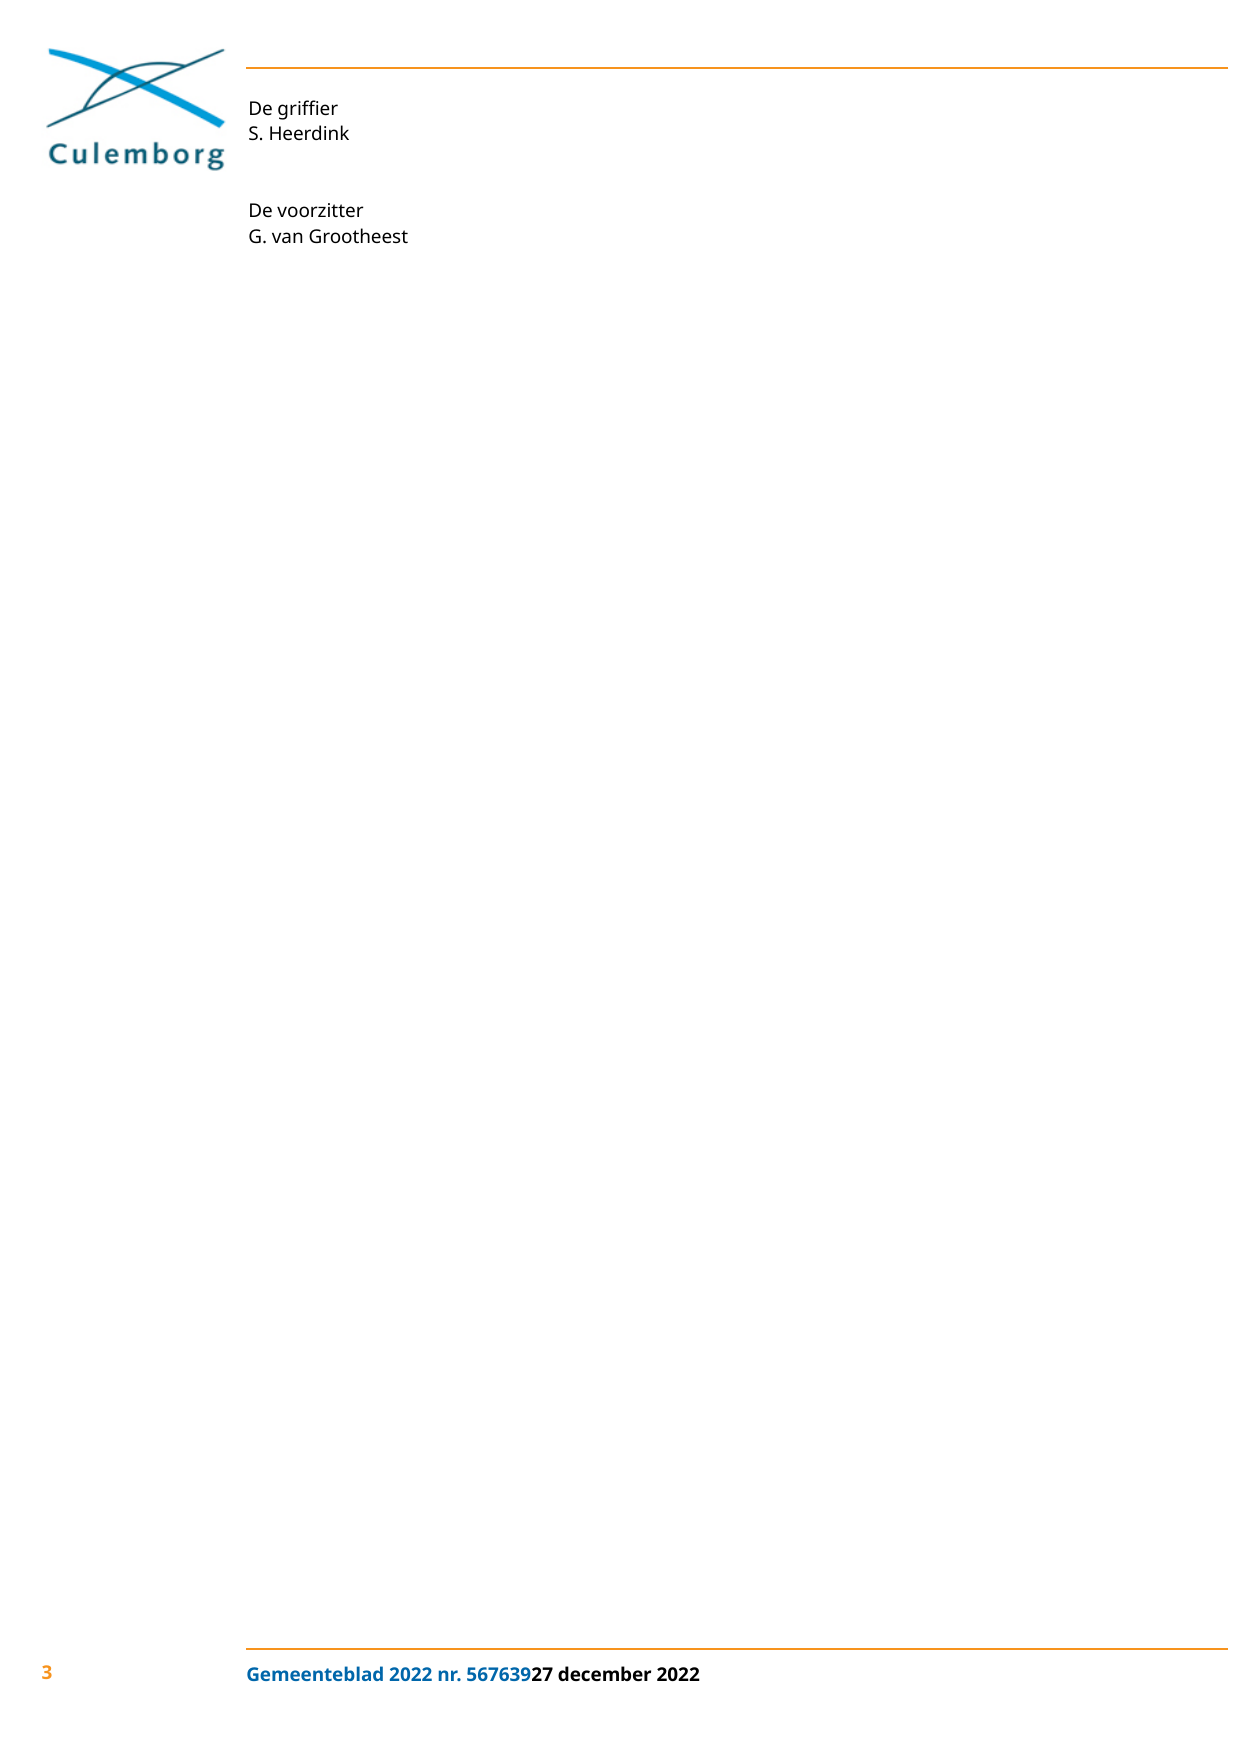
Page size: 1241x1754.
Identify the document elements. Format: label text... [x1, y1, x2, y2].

picture [41, 47, 231, 172]
text De voorzitter [248, 198, 1152, 223]
text G. van Grootheest [248, 223, 1152, 249]
text De griffier [248, 95, 1152, 121]
text S. Heerdink [248, 121, 1152, 146]
